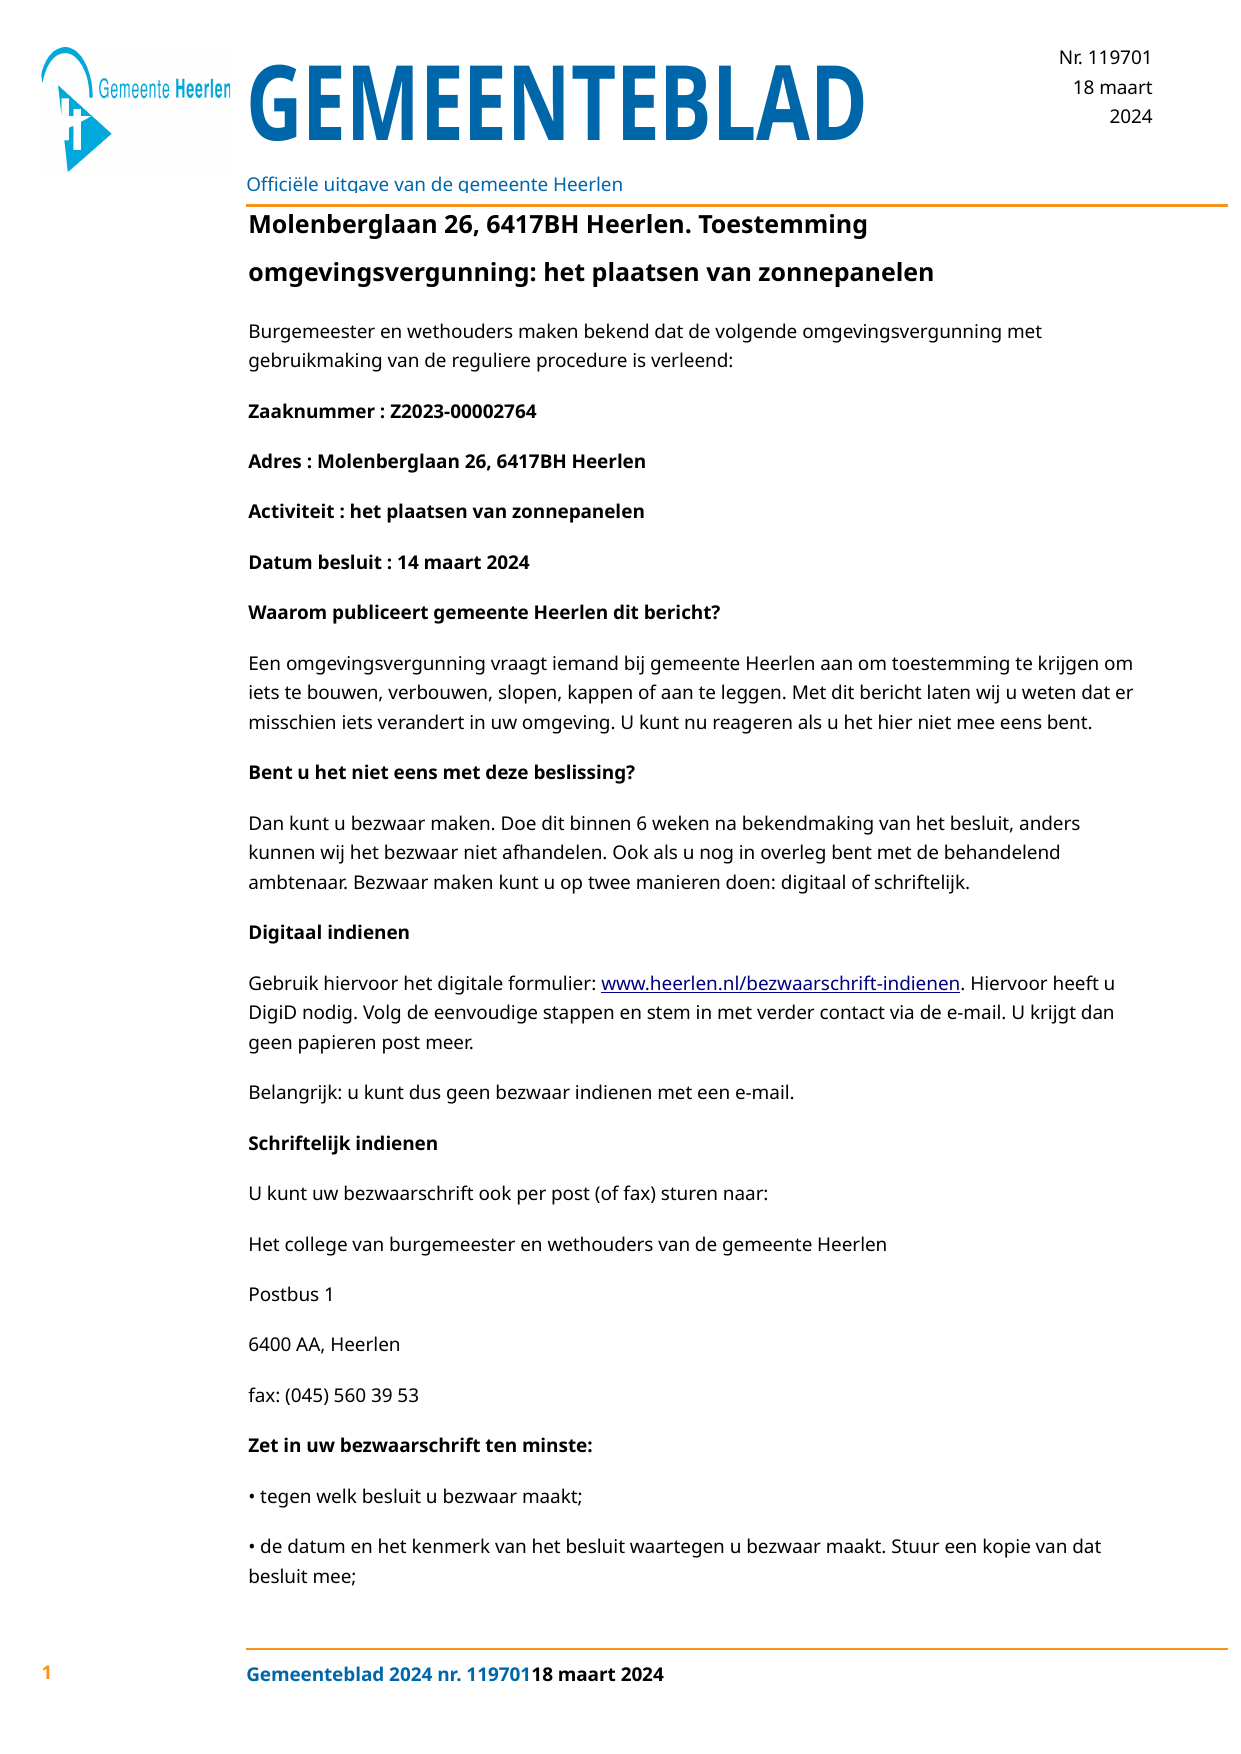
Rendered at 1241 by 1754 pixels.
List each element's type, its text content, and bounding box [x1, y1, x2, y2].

text U kunt uw bezwaarschrift ook per post (of fax) sturen naar: [248, 1180, 1152, 1206]
text Zet in uw bezwaarschrift ten minste: [248, 1432, 1152, 1458]
text Gebruik hiervoor het digitale formulier: www.heerlen.nl/bezwaarschrift-indienen. Hiervoor heeft u DigiD nodig. Volg de eenvoudige stappen en stem in met verder contact via de e-mail. U krijgt dan geen papieren post meer. [248, 970, 1152, 1055]
text Bent u het niet eens met deze beslissing? [248, 759, 1152, 785]
text Molenberglaan 26, 6417BH Heerlen. Toestemming omgevingsvergunning: het plaatsen van zonnepanelen [248, 207, 1152, 288]
picture [41, 47, 231, 172]
text Postbus 1 [248, 1281, 1152, 1307]
text Digitaal indienen [248, 919, 1152, 945]
text Een omgevingsvergunning vraagt iemand bij gemeente Heerlen aan om toestemming te krijgen om iets te bouwen, verbouwen, slopen, kappen of aan te leggen. Met dit bericht laten wij u weten dat er misschien iets verandert in uw omgeving. U kunt nu reageren als u het hier niet mee eens bent. [248, 650, 1152, 735]
text Adres : Molenberglaan 26, 6417BH Heerlen [248, 448, 1152, 474]
text fax: (045) 560 39 53 [248, 1382, 1152, 1408]
text • tegen welk besluit u bezwaar maakt; [248, 1483, 1152, 1509]
text Activiteit : het plaatsen van zonnepanelen [248, 499, 1152, 524]
picture [41, 47, 59, 70]
text Schriftelijk indienen [248, 1130, 1152, 1156]
text Dan kunt u bezwaar maken. Doe dit binnen 6 weken na bekendmaking van het besluit, anders kunnen wij het bezwaar niet afhandelen. Ook als u nog in overleg bent met de behandelend ambtenaar. Bezwaar maken kunt u op twee manieren doen: digitaal of schriftelijk. [248, 810, 1152, 895]
text Het college van burgemeester en wethouders van de gemeente Heerlen [248, 1231, 1152, 1257]
text Belangrijk: u kunt dus geen bezwaar indienen met een e-mail. [248, 1079, 1152, 1105]
text Waarom publiceert gemeente Heerlen dit bericht? [248, 599, 1152, 625]
text 6400 AA, Heerlen [248, 1332, 1152, 1357]
text Zaaknummer : Z2023-00002764 [248, 398, 1152, 424]
text • de datum en het kenmerk van het besluit waartegen u bezwaar maakt. Stuur een kopie van dat besluit mee; [248, 1533, 1152, 1589]
text Burgemeester en wethouders maken bekend dat de volgende omgevingsvergunning met gebruikmaking van de reguliere procedure is verleend: [248, 318, 1152, 373]
text Datum besluit : 14 maart 2024 [248, 549, 1152, 575]
